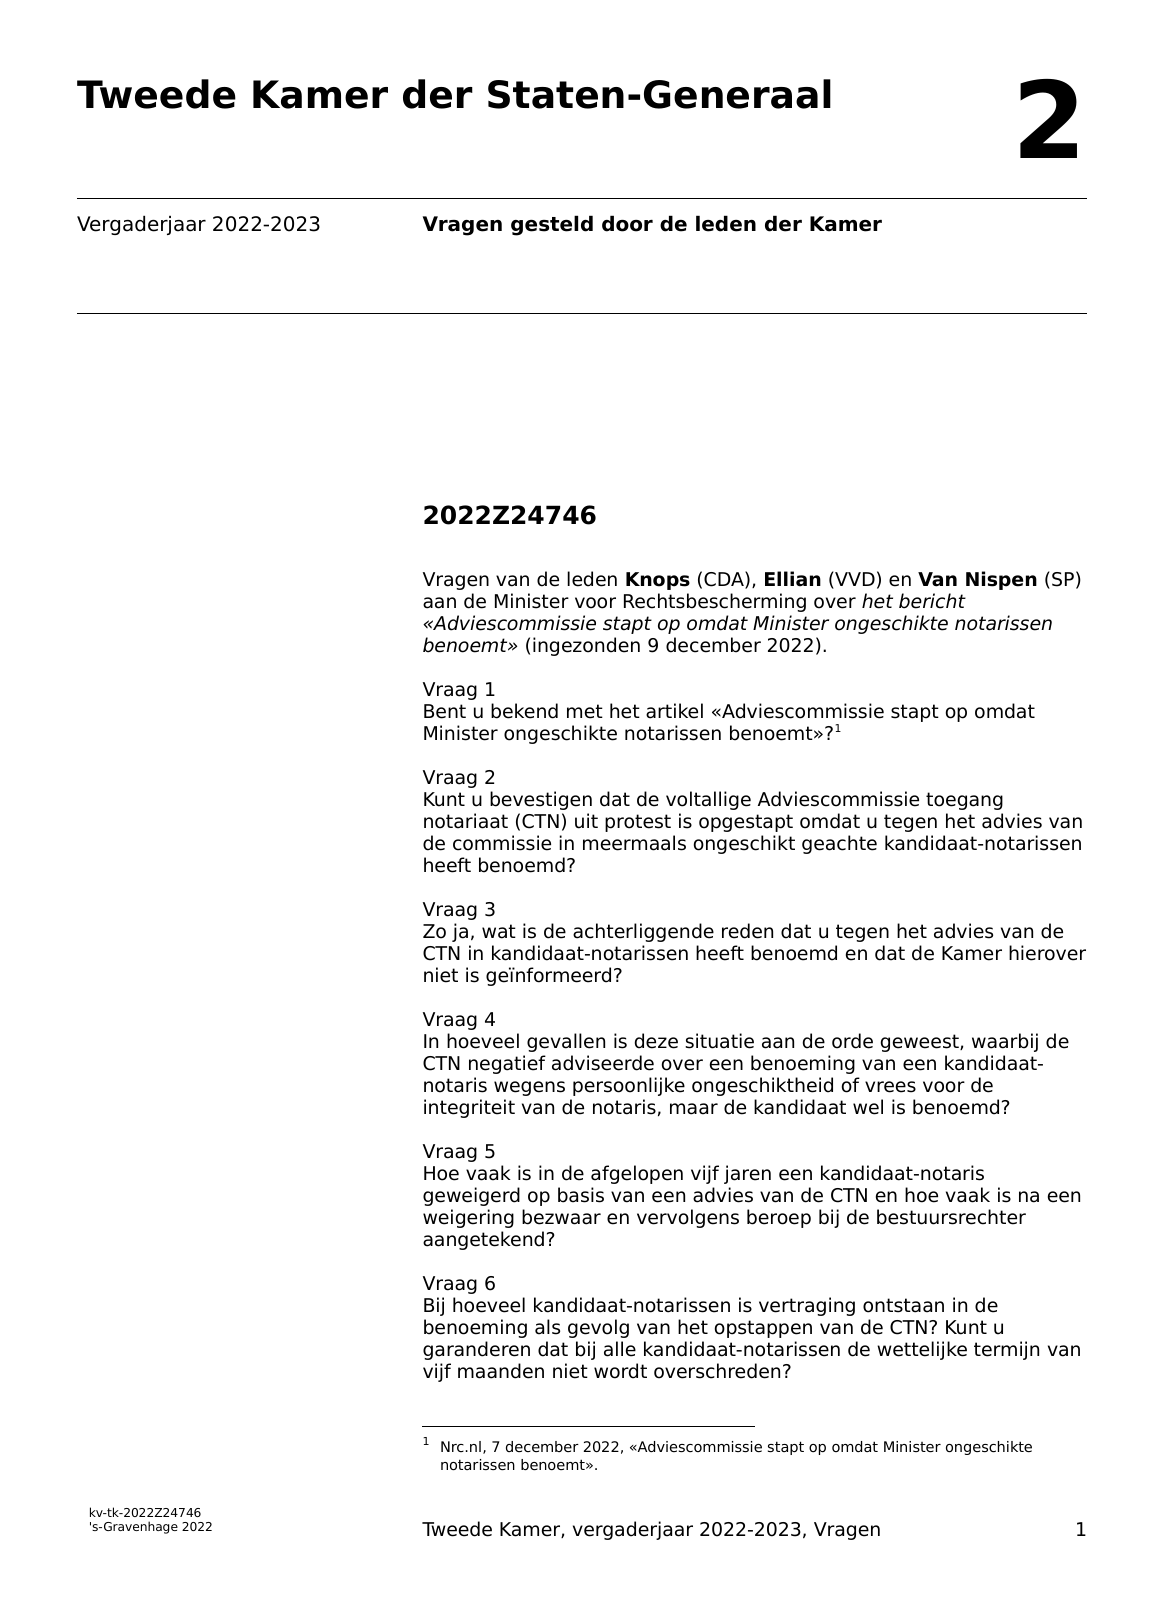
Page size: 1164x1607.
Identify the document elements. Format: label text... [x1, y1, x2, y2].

text Vraag 4 [422, 1009, 1087, 1031]
text Vraag 5 [422, 1141, 1087, 1163]
table_header 2 [886, 59, 1087, 198]
text Hoe vaak is in de afgelopen vijf jaren een kandidaat-notaris geweigerd op basis van een advies van de CTN en hoe vaak is na een weigering bezwaar en vervolgens beroep bij de bestuursrechter aangetekend? [422, 1163, 1087, 1251]
table_cell Vragen gesteld door de leden der Kamer [422, 199, 1087, 313]
text In hoeveel gevallen is deze situatie aan de orde geweest, waarbij de CTN negatief adviseerde over een benoeming van een kandidaat-notaris wegens persoonlijke ongeschiktheid of vrees voor de integriteit van de notaris, maar de kandidaat wel is benoemd? [422, 1031, 1087, 1119]
text Vragen van de leden Knops (CDA), Ellian (VVD) en Van Nispen (SP) aan de Minister voor Rechtsbescherming over het bericht «Adviescommissie stapt op omdat Minister ongeschikte notarissen benoemt» (ingezonden 9 december 2022). [422, 569, 1087, 657]
text Vraag 3 [422, 899, 1087, 921]
text kv-tk-2022Z24746 [88, 1506, 323, 1520]
text 2022Z24746 [422, 501, 1087, 531]
text 's-Gravenhage 2022 [88, 1520, 323, 1534]
text Zo ja, wat is de achterliggende reden dat u tegen het advies van de CTN in kandidaat-notarissen heeft benoemd en dat de Kamer hierover niet is geïnformeerd? [422, 921, 1087, 987]
text Vraag 6 [422, 1273, 1087, 1295]
text Vraag 1 [422, 679, 1087, 701]
table_header Tweede Kamer der Staten-Generaal [77, 59, 886, 198]
text Bent u bekend met het artikel «Adviescommissie stapt op omdat Minister ongeschikte notarissen benoemt»? [422, 701, 1087, 745]
text Vraag 2 [422, 767, 1087, 789]
text Nrc.nl, 7 december 2022, «Adviescommissie stapt op omdat Minister ongeschikte notarissen benoemt». [422, 1435, 1087, 1474]
text Bij hoeveel kandidaat-notarissen is vertraging ontstaan in de benoeming als gevolg van het opstappen van de CTN? Kunt u garanderen dat bij alle kandidaat-notarissen de wettelijke termijn van vijf maanden niet wordt overschreden? [422, 1295, 1087, 1383]
table_cell Vergaderjaar 2022-2023 [77, 199, 422, 313]
text Kunt u bevestigen dat de voltallige Adviescommissie toegang notariaat (CTN) uit protest is opgestapt omdat u tegen het advies van de commissie in meermaals ongeschikt geachte kandidaat-notarissen heeft benoemd? [422, 789, 1087, 877]
